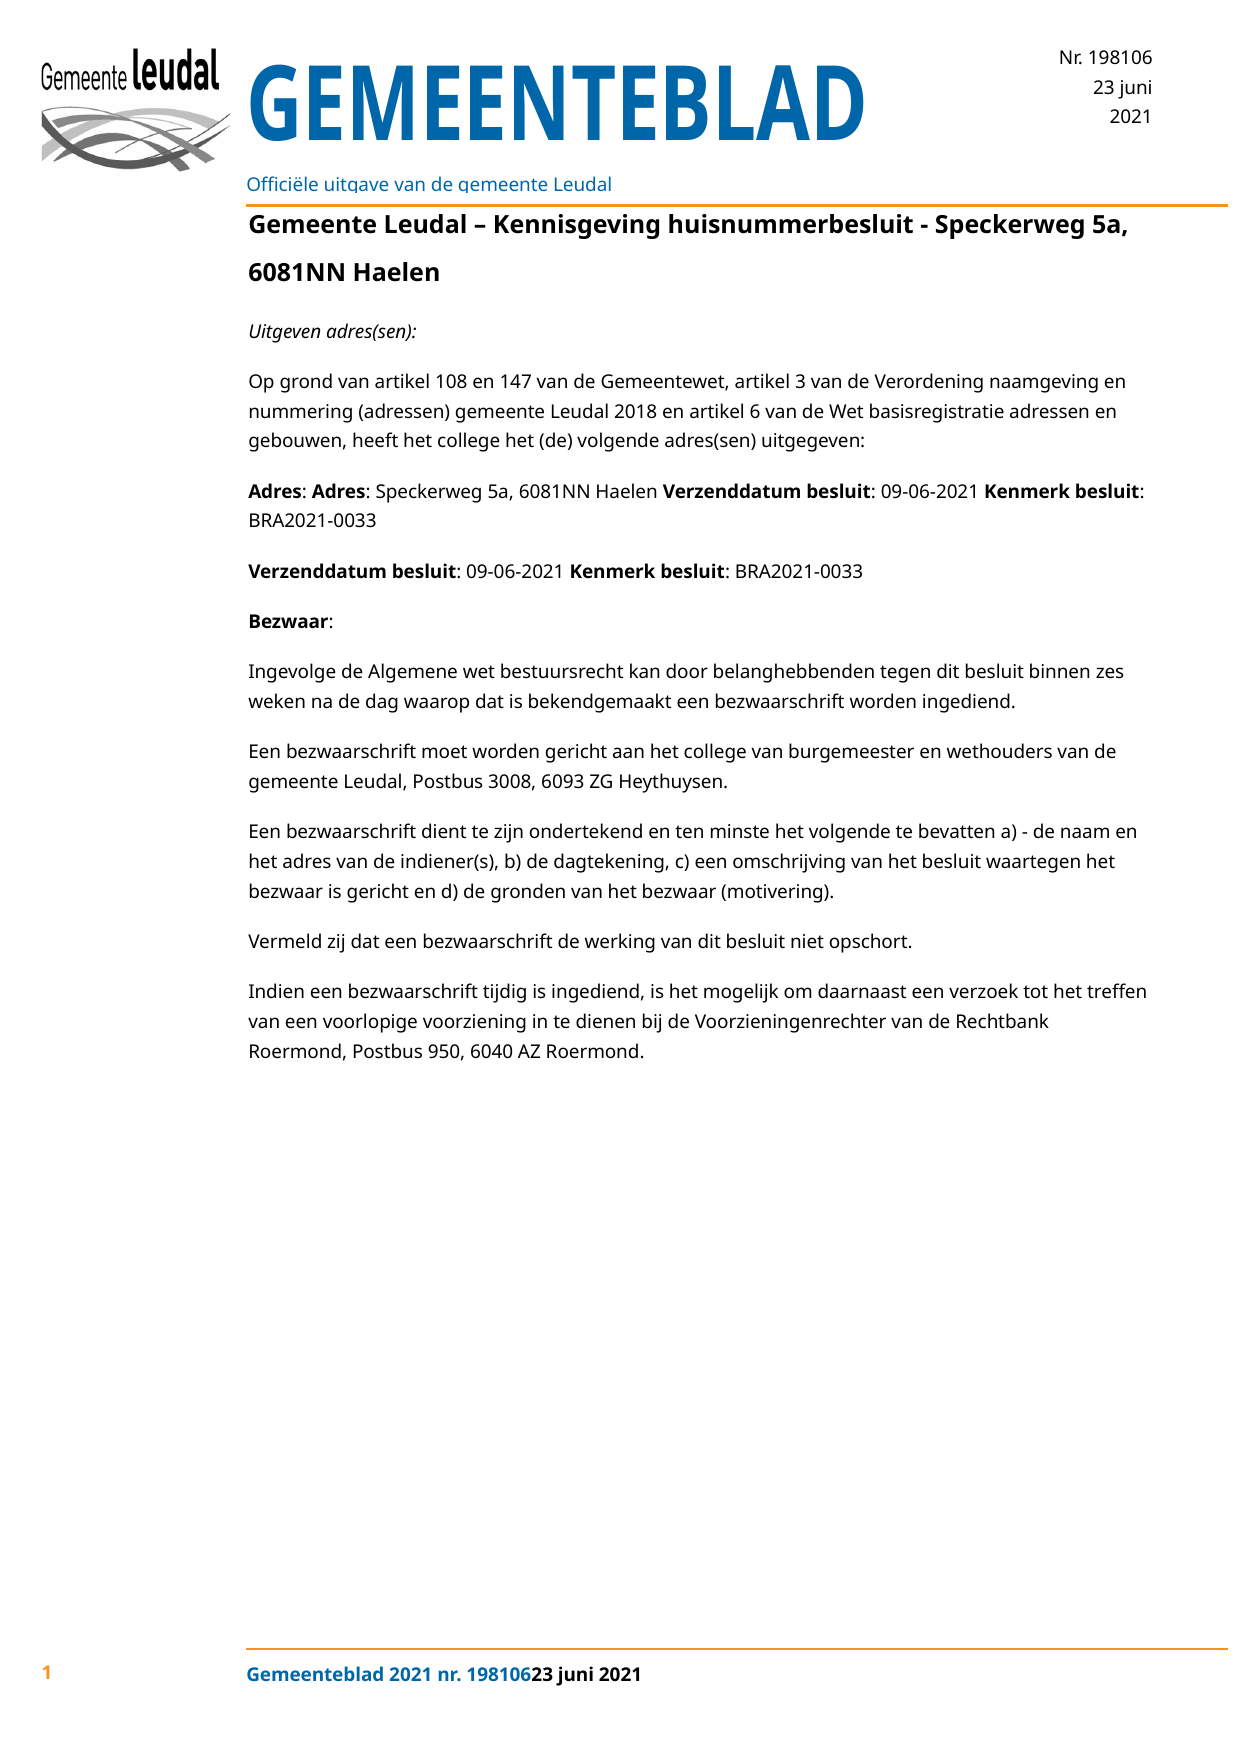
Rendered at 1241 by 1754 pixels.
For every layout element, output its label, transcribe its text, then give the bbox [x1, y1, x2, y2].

text Indien een bezwaarschrift tijdig is ingediend, is het mogelijk om daarnaast een verzoek tot het treffen van een voorlopige voorziening in te dienen bij de Voorzieningenrechter van de Rechtbank Roermond, Postbus 950, 6040 AZ Roermond. [248, 979, 1152, 1064]
text Uitgeven adres(sen): [248, 318, 1152, 344]
text Op grond van artikel 108 en 147 van de Gemeentewet, artikel 3 van de Verordening naamgeving en nummering (adressen) gemeente Leudal 2018 en artikel 6 van de Wet basisregistratie adressen en gebouwen, heeft het college het (de) volgende adres(sen) uitgegeven: [248, 368, 1152, 453]
text Een bezwaarschrift dient te zijn ondertekend en ten minste het volgende te bevatten a) - de naam en het adres van de indiener(s), b) de dagtekening, c) een omschrijving van het besluit waartegen het bezwaar is gericht en d) de gronden van het bezwaar (motivering). [248, 819, 1152, 904]
text Verzenddatum besluit: 09-06-2021 Kenmerk besluit: BRA2021-0033 [248, 558, 1152, 584]
picture [41, 47, 231, 172]
text Ingevolge de Algemene wet bestuursrecht kan door belanghebbenden tegen dit besluit binnen zes weken na de dag waarop dat is bekendgemaakt een bezwaarschrift worden ingediend. [248, 659, 1152, 714]
text Adres: Adres: Speckerweg 5a, 6081NN Haelen Verzenddatum besluit: 09-06-2021 Kenmerk besluit: BRA2021-0033 [248, 478, 1152, 533]
text Vermeld zij dat een bezwaarschrift de werking van dit besluit niet opschort. [248, 928, 1152, 954]
text Bezwaar: [248, 608, 1152, 634]
text Een bezwaarschrift moet worden gericht aan het college van burgemeester en wethouders van de gemeente Leudal, Postbus 3008, 6093 ZG Heythuysen. [248, 739, 1152, 794]
text Gemeente Leudal – Kennisgeving huisnummerbesluit - Speckerweg 5a, 6081NN Haelen [248, 207, 1152, 288]
